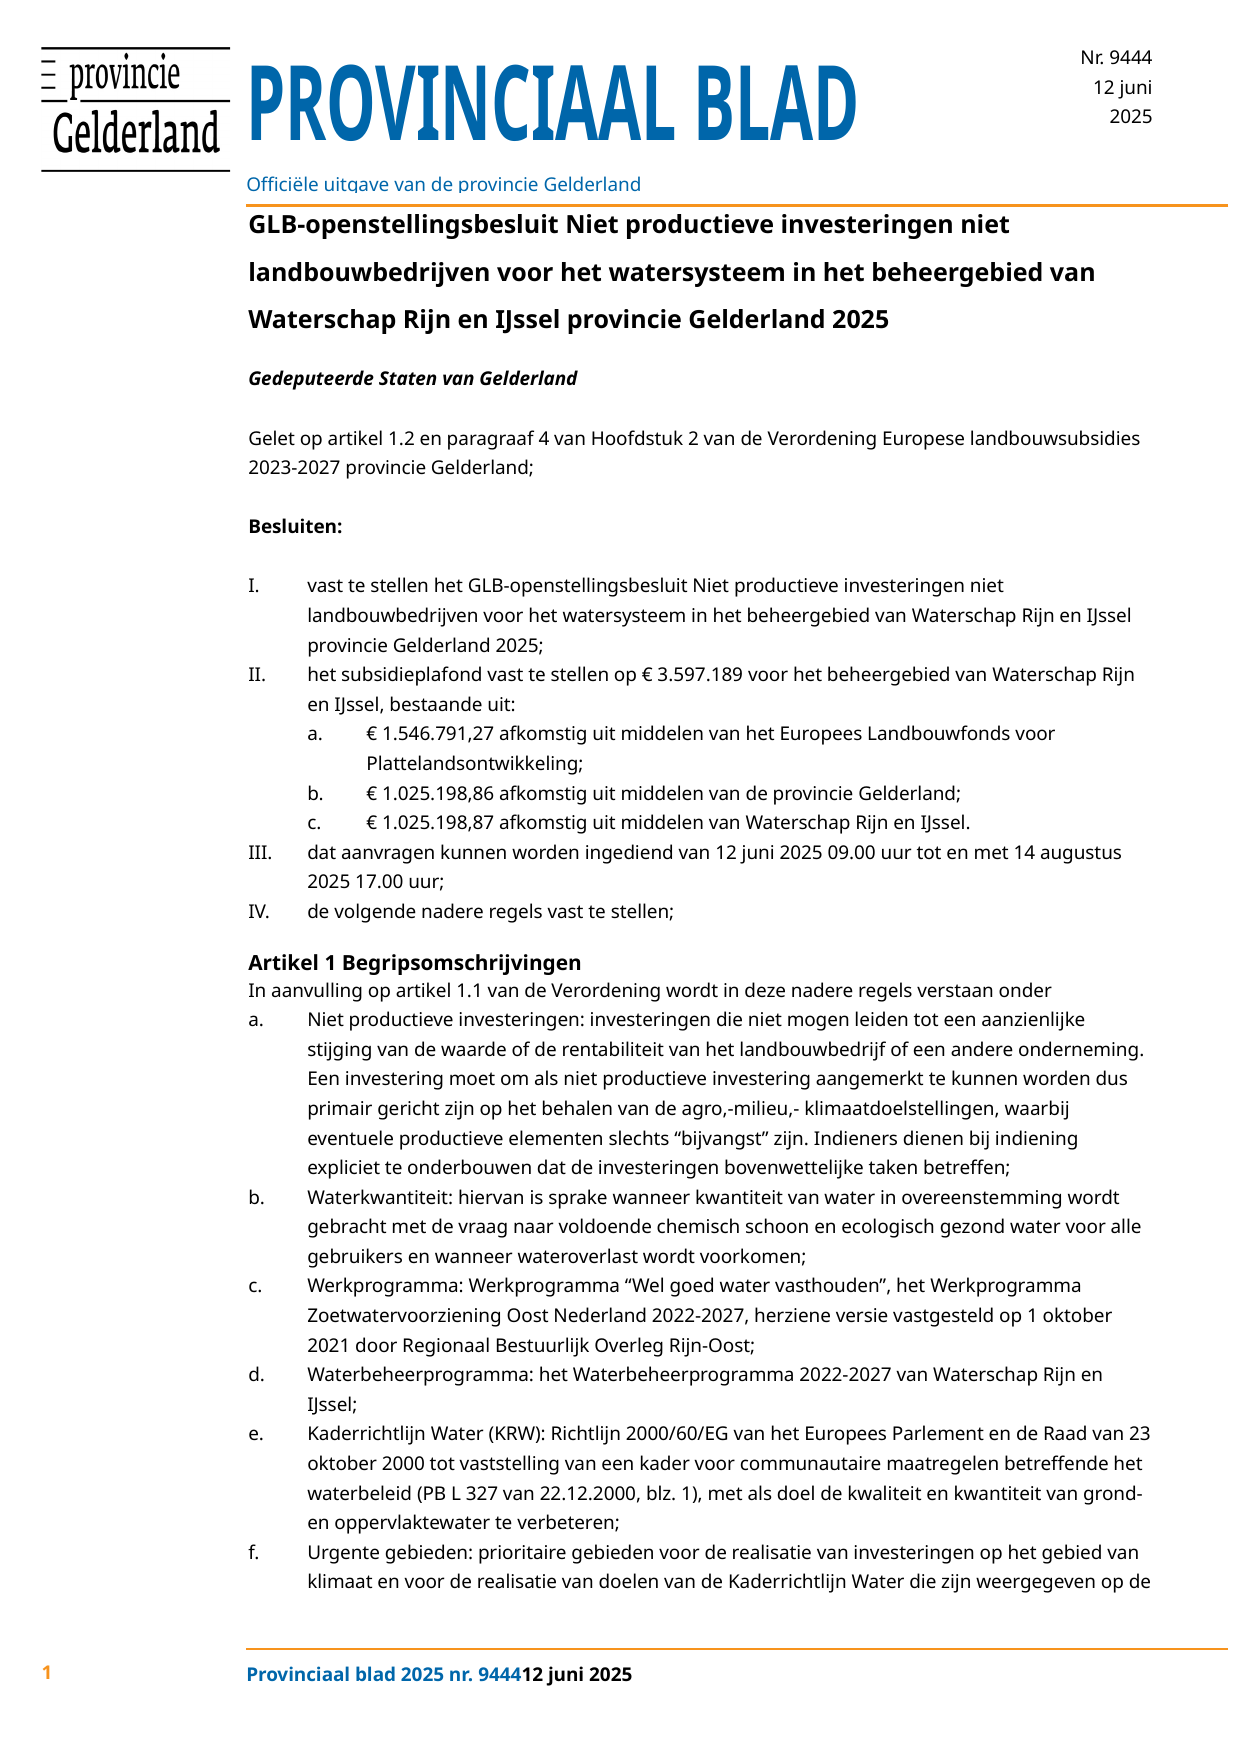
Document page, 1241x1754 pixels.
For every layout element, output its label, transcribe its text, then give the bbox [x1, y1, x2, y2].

picture [41, 47, 231, 172]
list Waterkwantiteit: hiervan is sprake wanneer kwantiteit van water in overeenstemming wordt gebracht met de vraag naar voldoende chemisch schoon en ecologisch gezond water voor alle gebruikers en wanneer wateroverlast wordt voorkomen; [248, 1184, 1152, 1269]
list Kaderrichtlijn Water (KRW): Richtlijn 2000/60/EG van het Europees Parlement en de Raad van 23 oktober 2000 tot vaststelling van een kader voor communautaire maatregelen betreffende het waterbeleid (PB L 327 van 22.12.2000, blz. 1), met als doel de kwaliteit en kwantiteit van grond- en oppervlaktewater te verbeteren; [248, 1421, 1152, 1535]
text Gedeputeerde Staten van Gelderland [248, 366, 1152, 391]
list € 1.025.198,86 afkomstig uit middelen van de provincie Gelderland; [307, 780, 1152, 805]
list vast te stellen het GLB-openstellingsbesluit Niet productieve investeringen niet landbouwbedrijven voor het watersysteem in het beheergebied van Waterschap Rijn en IJssel provincie Gelderland 2025; [248, 573, 1152, 657]
text GLB-openstellingsbesluit Niet productieve investeringen niet landbouwbedrijven voor het watersysteem in het beheergebied van Waterschap Rijn en IJssel provincie Gelderland 2025 [248, 207, 1152, 336]
list Waterbeheerprogramma: het Waterbeheerprogramma 2022-2027 van Waterschap Rijn en IJssel; [248, 1361, 1152, 1417]
list dat aanvragen kunnen worden ingediend van 12 juni 2025 09.00 uur tot en met 14 augustus 2025 17.00 uur; [248, 839, 1152, 894]
list Werkprogramma: Werkprogramma “Wel goed water vasthouden”, het Werkprogramma Zoetwatervoorziening Oost Nederland 2022-2027, herziene versie vastgesteld op 1 oktober 2021 door Regionaal Bestuurlijk Overleg Rijn-Oost; [248, 1273, 1152, 1358]
text Besluiten: [248, 513, 1152, 539]
list de volgende nadere regels vast te stellen; [248, 898, 1152, 924]
list het subsidieplafond vast te stellen op € 3.597.189 voor het beheergebied van Waterschap Rijn en IJssel, bestaande uit: [248, 661, 1152, 717]
list € 1.546.791,27 afkomstig uit middelen van het Europees Landbouwfonds voor Plattelandsontwikkeling; [307, 721, 1152, 776]
list Niet productieve investeringen: investeringen die niet mogen leiden tot een aanzienlijke stijging van de waarde of de rentabiliteit van het landbouwbedrijf of een andere onderneming. Een investering moet om als niet productieve investering aangemerkt te kunnen worden dus primair gericht zijn op het behalen van de agro,-milieu,- klimaatdoelstellingen, waarbij eventuele productieve elementen slechts “bijvangst” zijn. Indieners dienen bij indiening expliciet te onderbouwen dat de investeringen bovenwettelijke taken betreffen; [248, 1006, 1152, 1180]
text Artikel 1 Begripsomschrijvingen [248, 948, 1152, 977]
text In aanvulling op artikel 1.1 van de Verordening wordt in deze nadere regels verstaan onder [248, 977, 1152, 1003]
list € 1.025.198,87 afkomstig uit middelen van Waterschap Rijn en IJssel. [307, 809, 1152, 835]
text Gelet op artikel 1.2 en paragraaf 4 van Hoofdstuk 2 van de Verordening Europese landbouwsubsidies 2023-2027 provincie Gelderland; [248, 425, 1152, 480]
list Urgente gebieden: prioritaire gebieden voor de realisatie van investeringen op het gebied van klimaat en voor de realisatie van doelen van de Kaderrichtlijn Water die zijn weergegeven op de [248, 1539, 1152, 1594]
